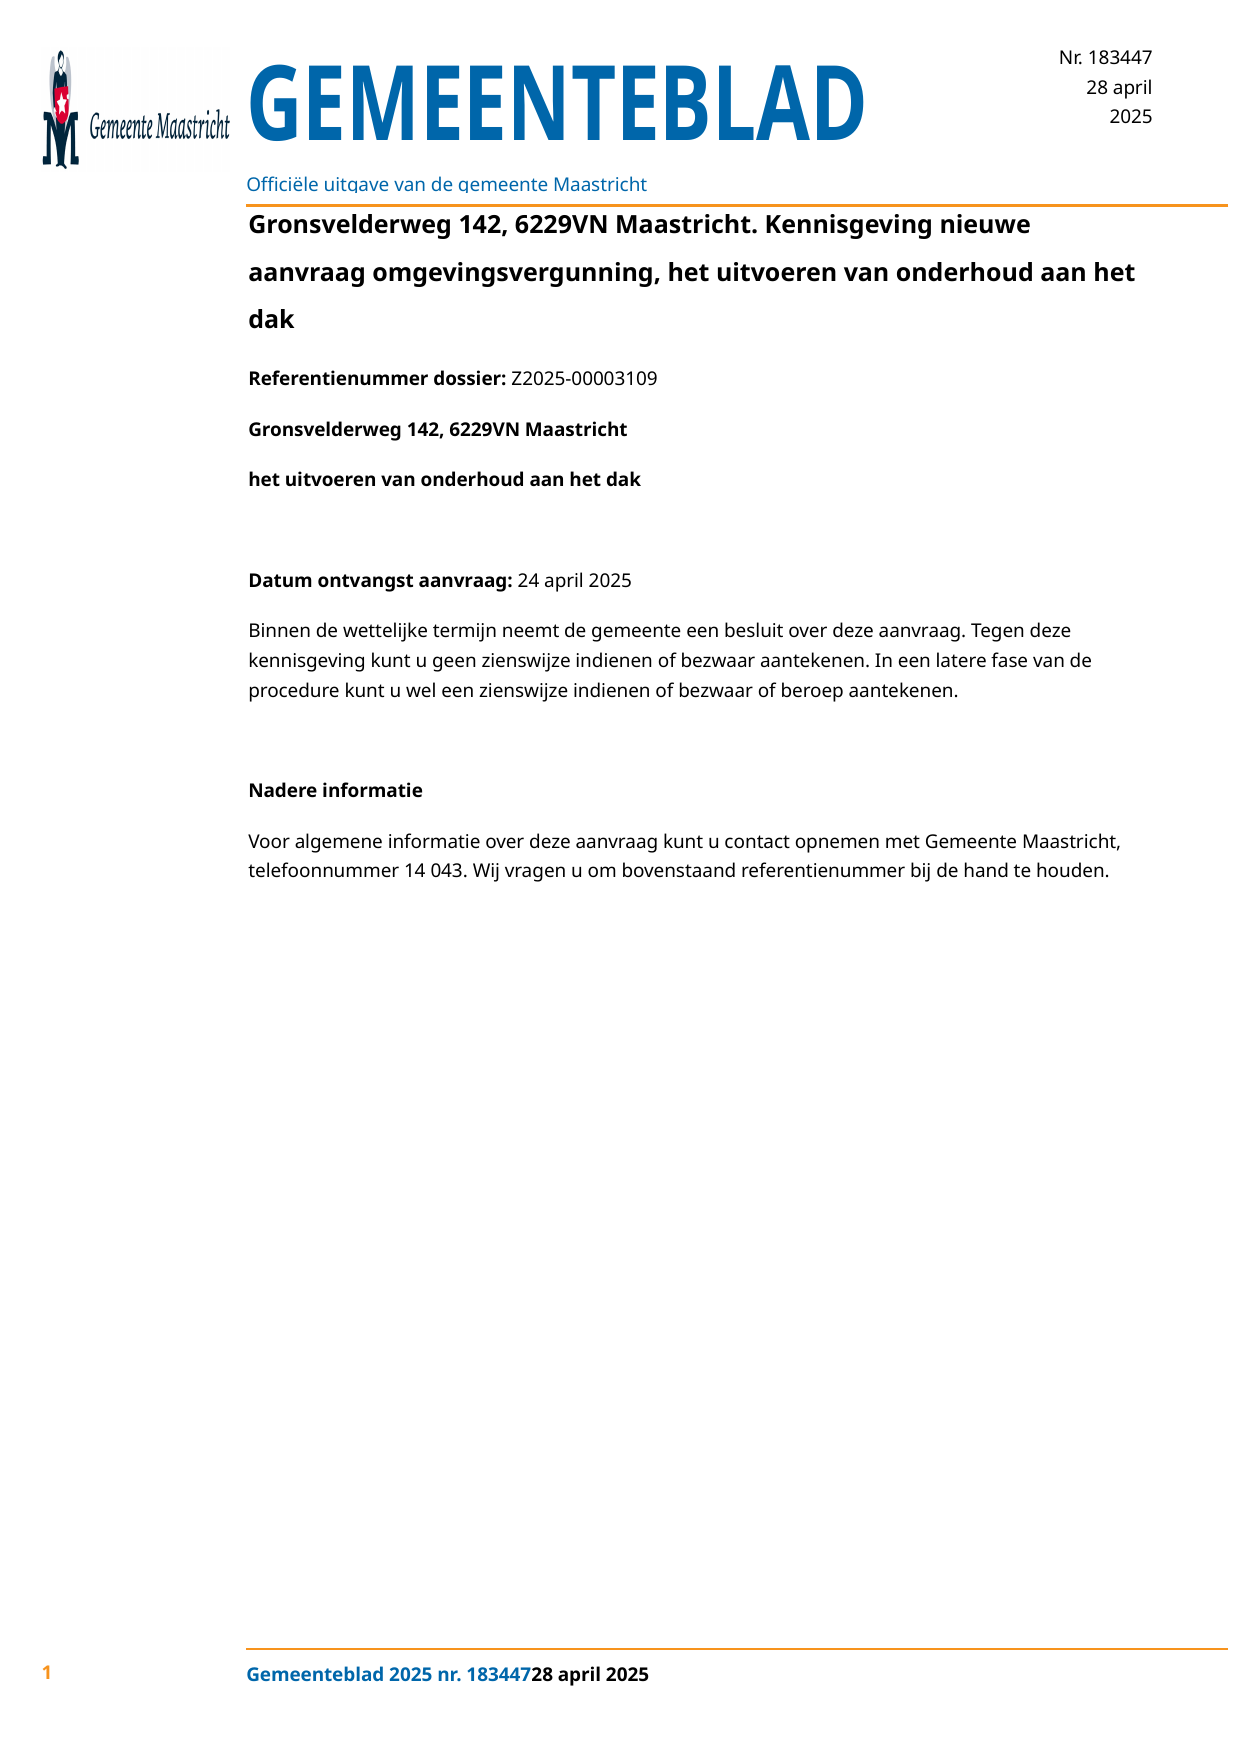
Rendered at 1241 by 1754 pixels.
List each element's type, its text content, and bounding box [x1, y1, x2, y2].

text Binnen de wettelijke termijn neemt de gemeente een besluit over deze aanvraag. Tegen deze kennisgeving kunt u geen zienswijze indienen of bezwaar aantekenen. In een latere fase van de procedure kunt u wel een zienswijze indienen of bezwaar of beroep aantekenen. [248, 618, 1152, 702]
text Datum ontvangst aanvraag: 24 april 2025 [248, 567, 1152, 593]
text Gronsvelderweg 142, 6229VN Maastricht. Kennisgeving nieuwe aanvraag omgevingsvergunning, het uitvoeren van onderhoud aan het dak [248, 207, 1152, 336]
text Voor algemene informatie over deze aanvraag kunt u contact opnemen met Gemeente Maastricht, telefoonnummer 14 043. Wij vragen u om bovenstaand referentienummer bij de hand te houden. [248, 828, 1152, 883]
text Referentienummer dossier: Z2025-00003109 [248, 366, 1152, 391]
text Gronsvelderweg 142, 6229VN Maastricht [248, 416, 1152, 442]
picture [41, 47, 231, 172]
text het uitvoeren van onderhoud aan het dak [248, 466, 1152, 492]
text Nadere informatie [248, 778, 1152, 803]
